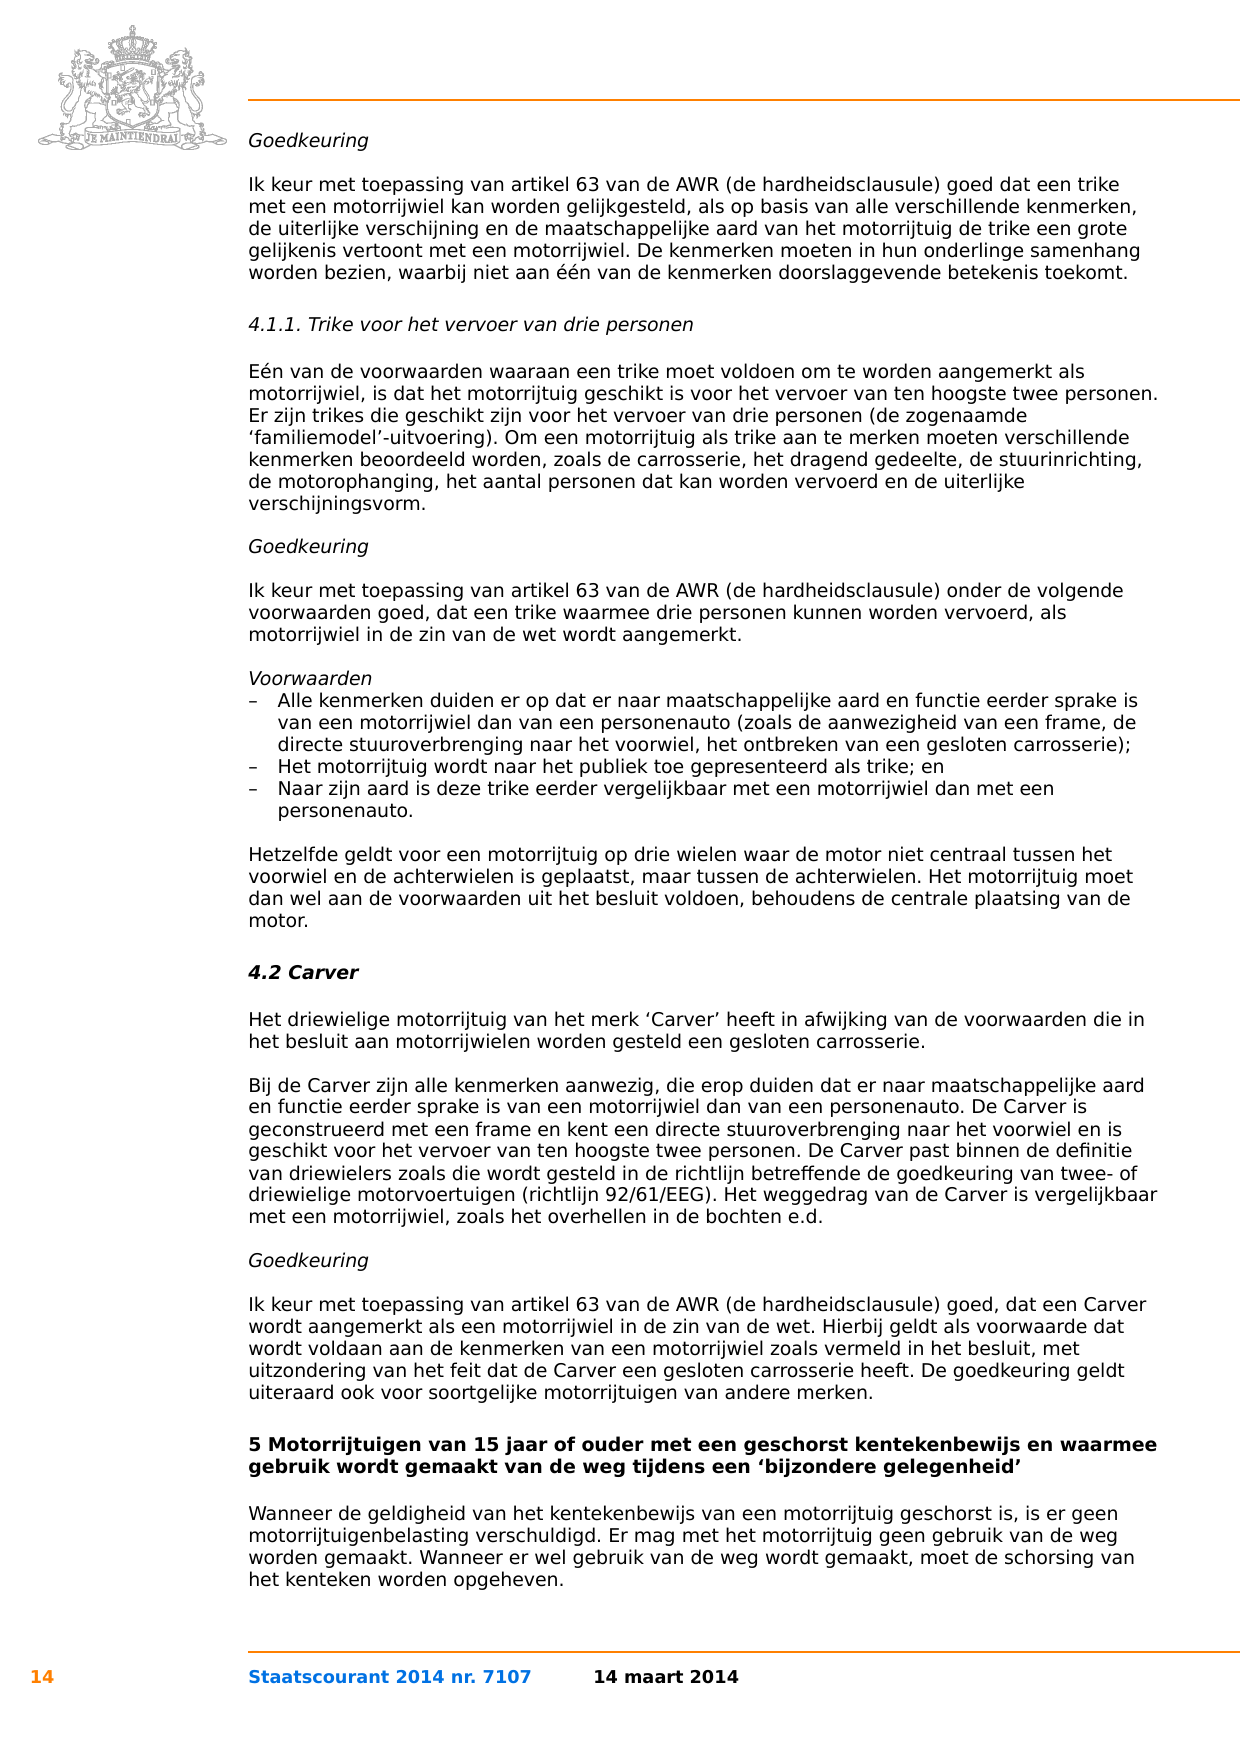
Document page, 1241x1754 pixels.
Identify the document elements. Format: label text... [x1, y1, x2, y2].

text Ik keur met toepassing van artikel 63 van de AWR (de hardheidsclausule) goed dat een trike met een motorrijwiel kan worden gelijkgesteld, als op basis van alle verschillende kenmerken, de uiterlijke verschijning en de maatschappelijke aard van het motorrijtuig de trike een grote gelijkenis vertoont met een motorrijwiel. De kenmerken moeten in hun onderlinge samenhang worden bezien, waarbij niet aan één van de kenmerken doorslaggevende betekenis toekomt. [248, 174, 1163, 284]
text Het driewielige motorrijtuig van het merk ‘Carver’ heeft in afwijking van de voorwaarden die in het besluit aan motorrijwielen worden gesteld een gesloten carrosserie. [248, 1009, 1163, 1053]
subtitle Goedkeuring [248, 1250, 1163, 1272]
text – Naar zijn aard is deze trike eerder vergelijkbaar met een motorrijwiel dan met een personenauto. [248, 778, 1163, 822]
subtitle 5 Motorrijtuigen van 15 jaar of ouder met een geschorst kentekenbewijs en waarmee gebruik wordt gemaakt van de weg tijdens een ‘bijzondere gelegenheid’ [248, 1434, 1163, 1478]
text Ik keur met toepassing van artikel 63 van de AWR (de hardheidsclausule) onder de volgende voorwaarden goed, dat een trike waarmee drie personen kunnen worden vervoerd, als motorrijwiel in de zin van de wet wordt aangemerkt. [248, 580, 1163, 646]
picture [38, 25, 227, 150]
text Hetzelfde geldt voor een motorrijtuig op drie wielen waar de motor niet centraal tussen het voorwiel en de achterwielen is geplaatst, maar tussen de achterwielen. Het motorrijtuig moet dan wel aan de voorwaarden uit het besluit voldoen, behoudens de centrale plaatsing van de motor. [248, 844, 1163, 932]
text – Het motorrijtuig wordt naar het publiek toe gepresenteerd als trike; en [248, 756, 1163, 778]
subtitle Goedkeuring [248, 130, 1163, 152]
text Bij de Carver zijn alle kenmerken aanwezig, die erop duiden dat er naar maatschappelijke aard en functie eerder sprake is van een motorrijwiel dan van een personenauto. De Carver is geconstrueerd met een frame en kent een directe stuuroverbrenging naar het voorwiel en is geschikt voor het vervoer van ten hoogste twee personen. De Carver past binnen de definitie van driewielers zoals die wordt gesteld in de richtlijn betreffende de goedkeuring van twee- of driewielige motorvoertuigen (richtlijn 92/61/EEG). Het weggedrag van de Carver is vergelijkbaar met een motorrijwiel, zoals het overhellen in de bochten e.d. [248, 1074, 1163, 1228]
subtitle 4.2 Carver [248, 962, 1163, 984]
subtitle 4.1.1. Trike voor het vervoer van drie personen [248, 314, 1163, 336]
text – Alle kenmerken duiden er op dat er naar maatschappelijke aard en functie eerder sprake is van een motorrijwiel dan van een personenauto (zoals de aanwezigheid van een frame, de directe stuuroverbrenging naar het voorwiel, het ontbreken van een gesloten carrosserie); [248, 690, 1163, 756]
text Ik keur met toepassing van artikel 63 van de AWR (de hardheidsclausule) goed, dat een Carver wordt aangemerkt als een motorrijwiel in de zin van de wet. Hierbij geldt als voorwaarde dat wordt voldaan aan de kenmerken van een motorrijwiel zoals vermeld in het besluit, met uitzondering van het feit dat de Carver een gesloten carrosserie heeft. De goedkeuring geldt uiteraard ook voor soortgelijke motorrijtuigen van andere merken. [248, 1294, 1163, 1404]
subtitle Goedkeuring [248, 536, 1163, 558]
text Wanneer de geldigheid van het kentekenbewijs van een motorrijtuig geschorst is, is er geen motorrijtuigenbelasting verschuldigd. Er mag met het motorrijtuig geen gebruik van de weg worden gemaakt. Wanneer er wel gebruik van de weg wordt gemaakt, moet de schorsing van het kenteken worden opgeheven. [248, 1503, 1163, 1591]
text Eén van de voorwaarden waaraan een trike moet voldoen om te worden aangemerkt als motorrijwiel, is dat het motorrijtuig geschikt is voor het vervoer van ten hoogste twee personen. Er zijn trikes die geschikt zijn voor het vervoer van drie personen (de zogenaamde ‘familiemodel’-uitvoering). Om een motorrijtuig als trike aan te merken moeten verschillende kenmerken beoordeeld worden, zoals de carrosserie, het dragend gedeelte, de stuurinrichting, de motorophanging, het aantal personen dat kan worden vervoerd en de uiterlijke verschijningsvorm. [248, 361, 1163, 514]
subtitle Voorwaarden [248, 668, 1163, 690]
